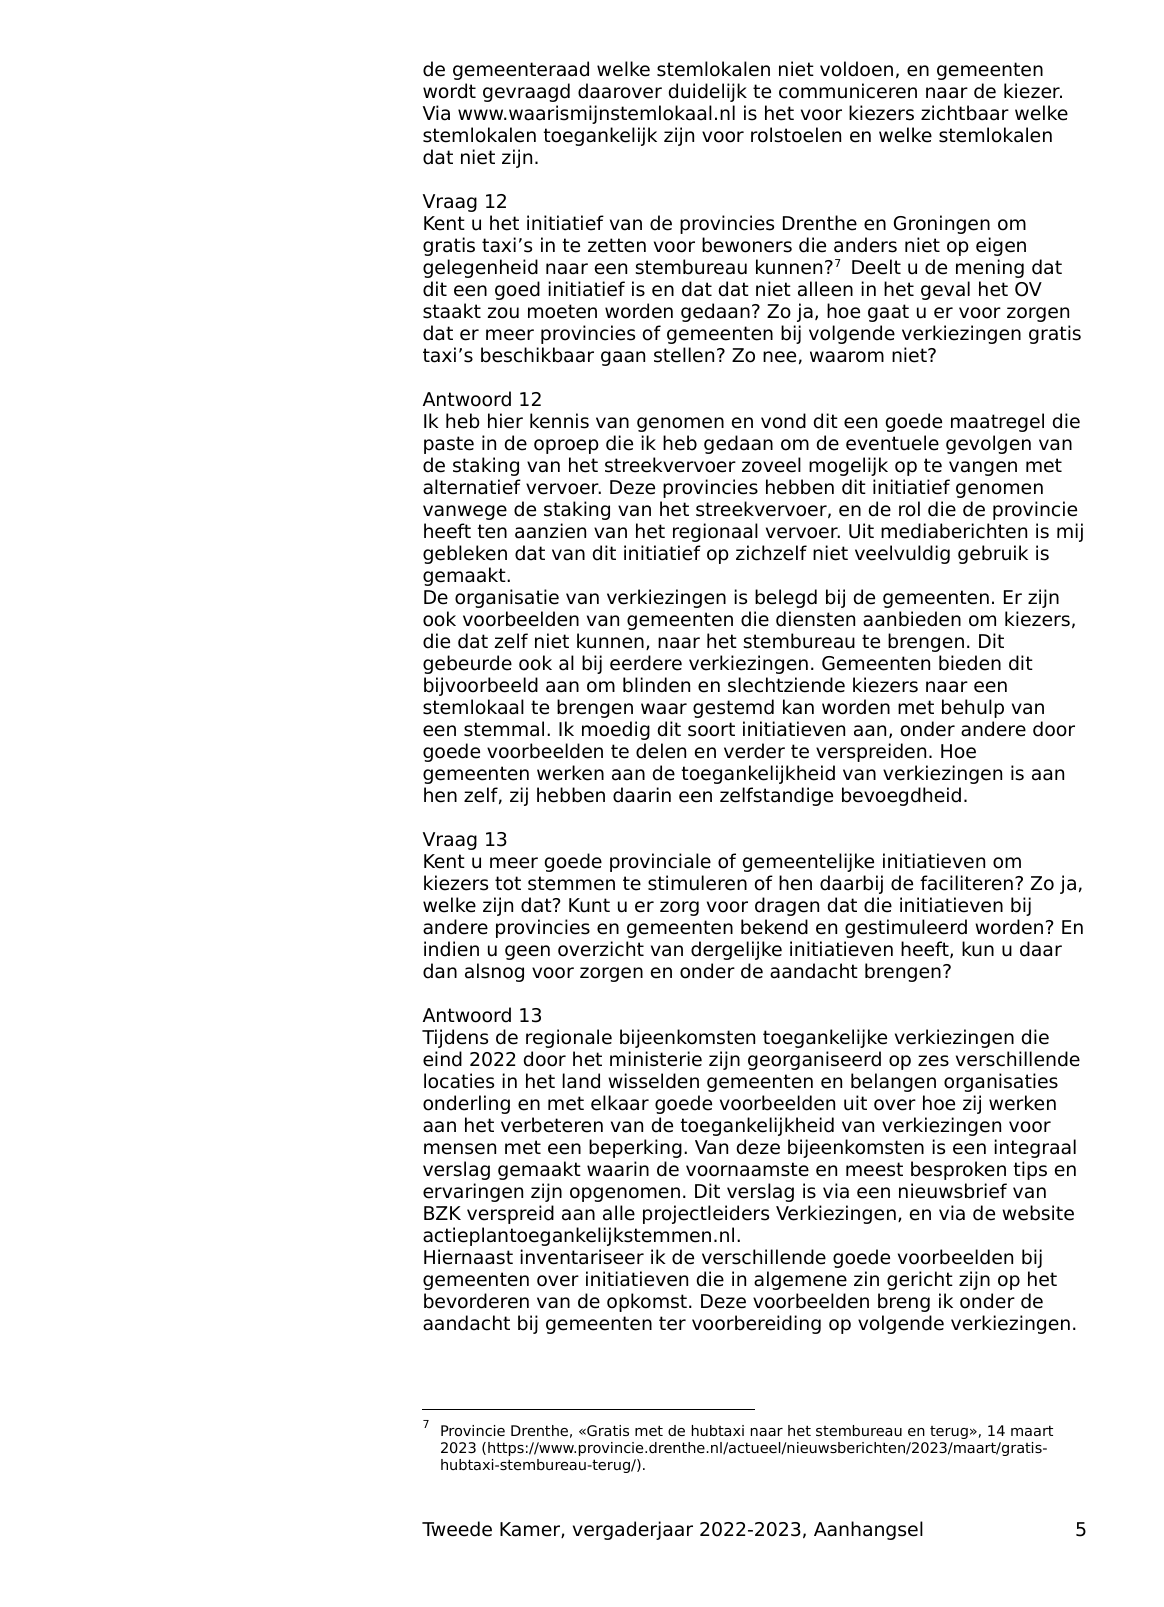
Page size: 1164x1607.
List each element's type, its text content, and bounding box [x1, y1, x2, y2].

text Ik heb hier kennis van genomen en vond dit een goede maatregel die paste in de oproep die ik heb gedaan om de eventuele gevolgen van de staking van het streekvervoer zoveel mogelijk op te vangen met alternatief vervoer. Deze provincies hebben dit initiatief genomen vanwege de staking van het streekvervoer, en de rol die de provincie heeft ten aanzien van het regionaal vervoer. Uit mediaberichten is mij gebleken dat van dit initiatief op zichzelf niet veelvuldig gebruik is gemaakt. [422, 411, 1087, 587]
text Kent u het initiatief van de provincies Drenthe en Groningen om gratis taxi’s in te zetten voor bewoners die anders niet op eigen gelegenheid naar een stembureau kunnen? Deelt u de mening dat dit een goed initiatief is en dat dat niet alleen in het geval het OV staakt zou moeten worden gedaan? Zo ja, hoe gaat u er voor zorgen dat er meer provincies of gemeenten bij volgende verkiezingen gratis taxi’s beschikbaar gaan stellen? Zo nee, waarom niet? [422, 213, 1087, 367]
text Antwoord 12 [422, 389, 1087, 411]
text Vraag 12 [422, 191, 1087, 213]
text Hiernaast inventariseer ik de verschillende goede voorbeelden bij gemeenten over initiatieven die in algemene zin gericht zijn op het bevorderen van de opkomst. Deze voorbeelden breng ik onder de aandacht bij gemeenten ter voorbereiding op volgende verkiezingen. [422, 1247, 1087, 1335]
text Antwoord 13 [422, 1005, 1087, 1027]
text Kent u meer goede provinciale of gemeentelijke initiatieven om kiezers tot stemmen te stimuleren of hen daarbij de faciliteren? Zo ja, welke zijn dat? Kunt u er zorg voor dragen dat die initiatieven bij andere provincies en gemeenten bekend en gestimuleerd worden? En indien u geen overzicht van dergelijke initiatieven heeft, kun u daar dan alsnog voor zorgen en onder de aandacht brengen? [422, 851, 1087, 983]
text de gemeenteraad welke stemlokalen niet voldoen, en gemeenten wordt gevraagd daarover duidelijk te communiceren naar de kiezer. Via www.waarismijnstemlokaal.nl is het voor kiezers zichtbaar welke stemlokalen toegankelijk zijn voor rolstoelen en welke stemlokalen dat niet zijn. [422, 59, 1087, 169]
text Vraag 13 [422, 829, 1087, 851]
text Tijdens de regionale bijeenkomsten toegankelijke verkiezingen die eind 2022 door het ministerie zijn georganiseerd op zes verschillende locaties in het land wisselden gemeenten en belangen organisaties onderling en met elkaar goede voorbeelden uit over hoe zij werken aan het verbeteren van de toegankelijkheid van verkiezingen voor mensen met een beperking. Van deze bijeenkomsten is een integraal verslag gemaakt waarin de voornaamste en meest besproken tips en ervaringen zijn opgenomen. Dit verslag is via een nieuwsbrief van BZK verspreid aan alle projectleiders Verkiezingen, en via de website actieplantoegankelijkstemmen.nl. [422, 1027, 1087, 1247]
text Provincie Drenthe, «Gratis met de hubtaxi naar het stembureau en terug», 14 maart 2023 (https://www.provincie.drenthe.nl/actueel/nieuwsberichten/2023/maart/gratis-hubtaxi-stembureau-terug/). [422, 1418, 1087, 1474]
text De organisatie van verkiezingen is belegd bij de gemeenten. Er zijn ook voorbeelden van gemeenten die diensten aanbieden om kiezers, die dat zelf niet kunnen, naar het stembureau te brengen. Dit gebeurde ook al bij eerdere verkiezingen. Gemeenten bieden dit bijvoorbeeld aan om blinden en slechtziende kiezers naar een stemlokaal te brengen waar gestemd kan worden met behulp van een stemmal. Ik moedig dit soort initiatieven aan, onder andere door goede voorbeelden te delen en verder te verspreiden. Hoe gemeenten werken aan de toegankelijkheid van verkiezingen is aan hen zelf, zij hebben daarin een zelfstandige bevoegdheid. [422, 587, 1087, 807]
